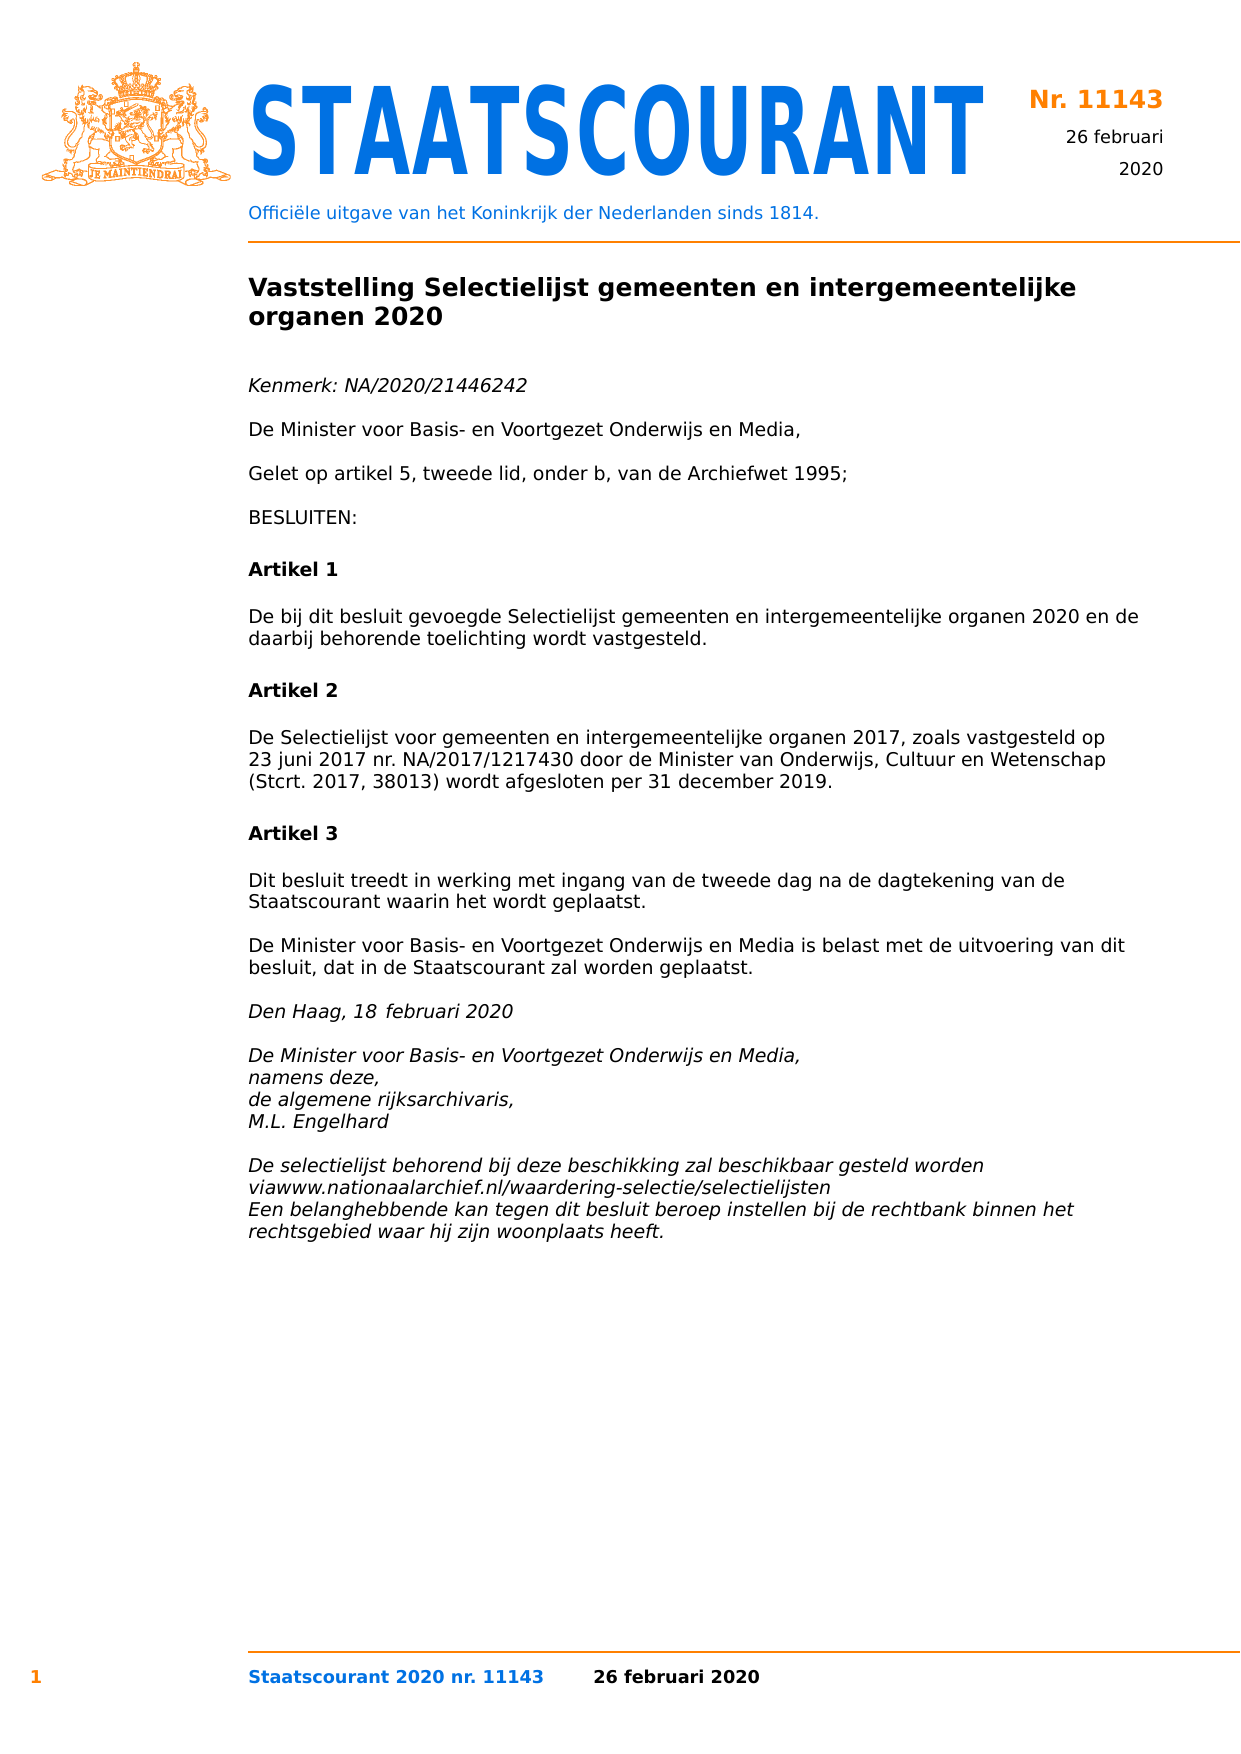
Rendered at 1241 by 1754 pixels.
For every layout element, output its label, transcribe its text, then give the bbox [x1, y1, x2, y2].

text Kenmerk: NA/2020/21446242 [248, 375, 1163, 397]
text Een belanghebbende kan tegen dit besluit beroep instellen bij de rechtbank binnen het rechtsgebied waar hij zijn woonplaats heeft. [248, 1199, 1163, 1243]
subtitle Artikel 1 [248, 559, 1163, 581]
subtitle Artikel 2 [248, 679, 1163, 702]
table_header [25, 62, 248, 241]
text De Minister voor Basis- en Voortgezet Onderwijs en Media, [248, 419, 1163, 441]
text Dit besluit treedt in werking met ingang van de tweede dag na de dagtekening van de Staatscourant waarin het wordt geplaatst. [248, 869, 1163, 913]
table_header Nr. 11143 [998, 62, 1240, 121]
text De Minister voor Basis- en Voortgezet Onderwijs en Media is belast met de uitvoering van dit besluit, dat in de Staatscourant zal worden geplaatst. [248, 935, 1163, 979]
table_cell 2020 [998, 153, 1240, 203]
subtitle Vaststelling Selectielijst gemeenten en intergemeentelijke organen 2020 [248, 273, 1163, 331]
text Den Haag, 18 februari 2020 [248, 1001, 1163, 1023]
text De selectielijst behorend bij deze beschikking zal beschikbaar gesteld worden viawww.nationaalarchief.nl/waardering-selectie/selectielijsten [248, 1155, 1163, 1199]
text De Minister voor Basis- en Voortgezet Onderwijs en Media, namens deze, de algemene rijksarchivaris, M.L. Engelhard [248, 1045, 1163, 1133]
text Gelet op artikel 5, tweede lid, onder b, van de Archiefwet 1995; [248, 463, 1163, 485]
table_cell 26 februari [998, 121, 1240, 153]
text BESLUITEN: [248, 507, 1163, 529]
table_cell Officiële uitgave van het Koninkrijk der Nederlanden sinds 1814. [248, 203, 1240, 241]
text De Selectielijst voor gemeenten en intergemeentelijke organen 2017, zoals vastgesteld op 23 juni 2017 nr. NA/2017/1217430 door de Minister van Onderwijs, Cultuur en Wetenschap (Stcrt. 2017, 38013) wordt afgesloten per 31 december 2019. [248, 727, 1163, 792]
table_header STAATSCOURANT [248, 62, 998, 203]
text De bij dit besluit gevoegde Selectielijst gemeenten en intergemeentelijke organen 2020 en de daarbij behorende toelichting wordt vastgesteld. [248, 606, 1163, 649]
subtitle Artikel 3 [248, 822, 1163, 844]
picture [41, 62, 231, 186]
